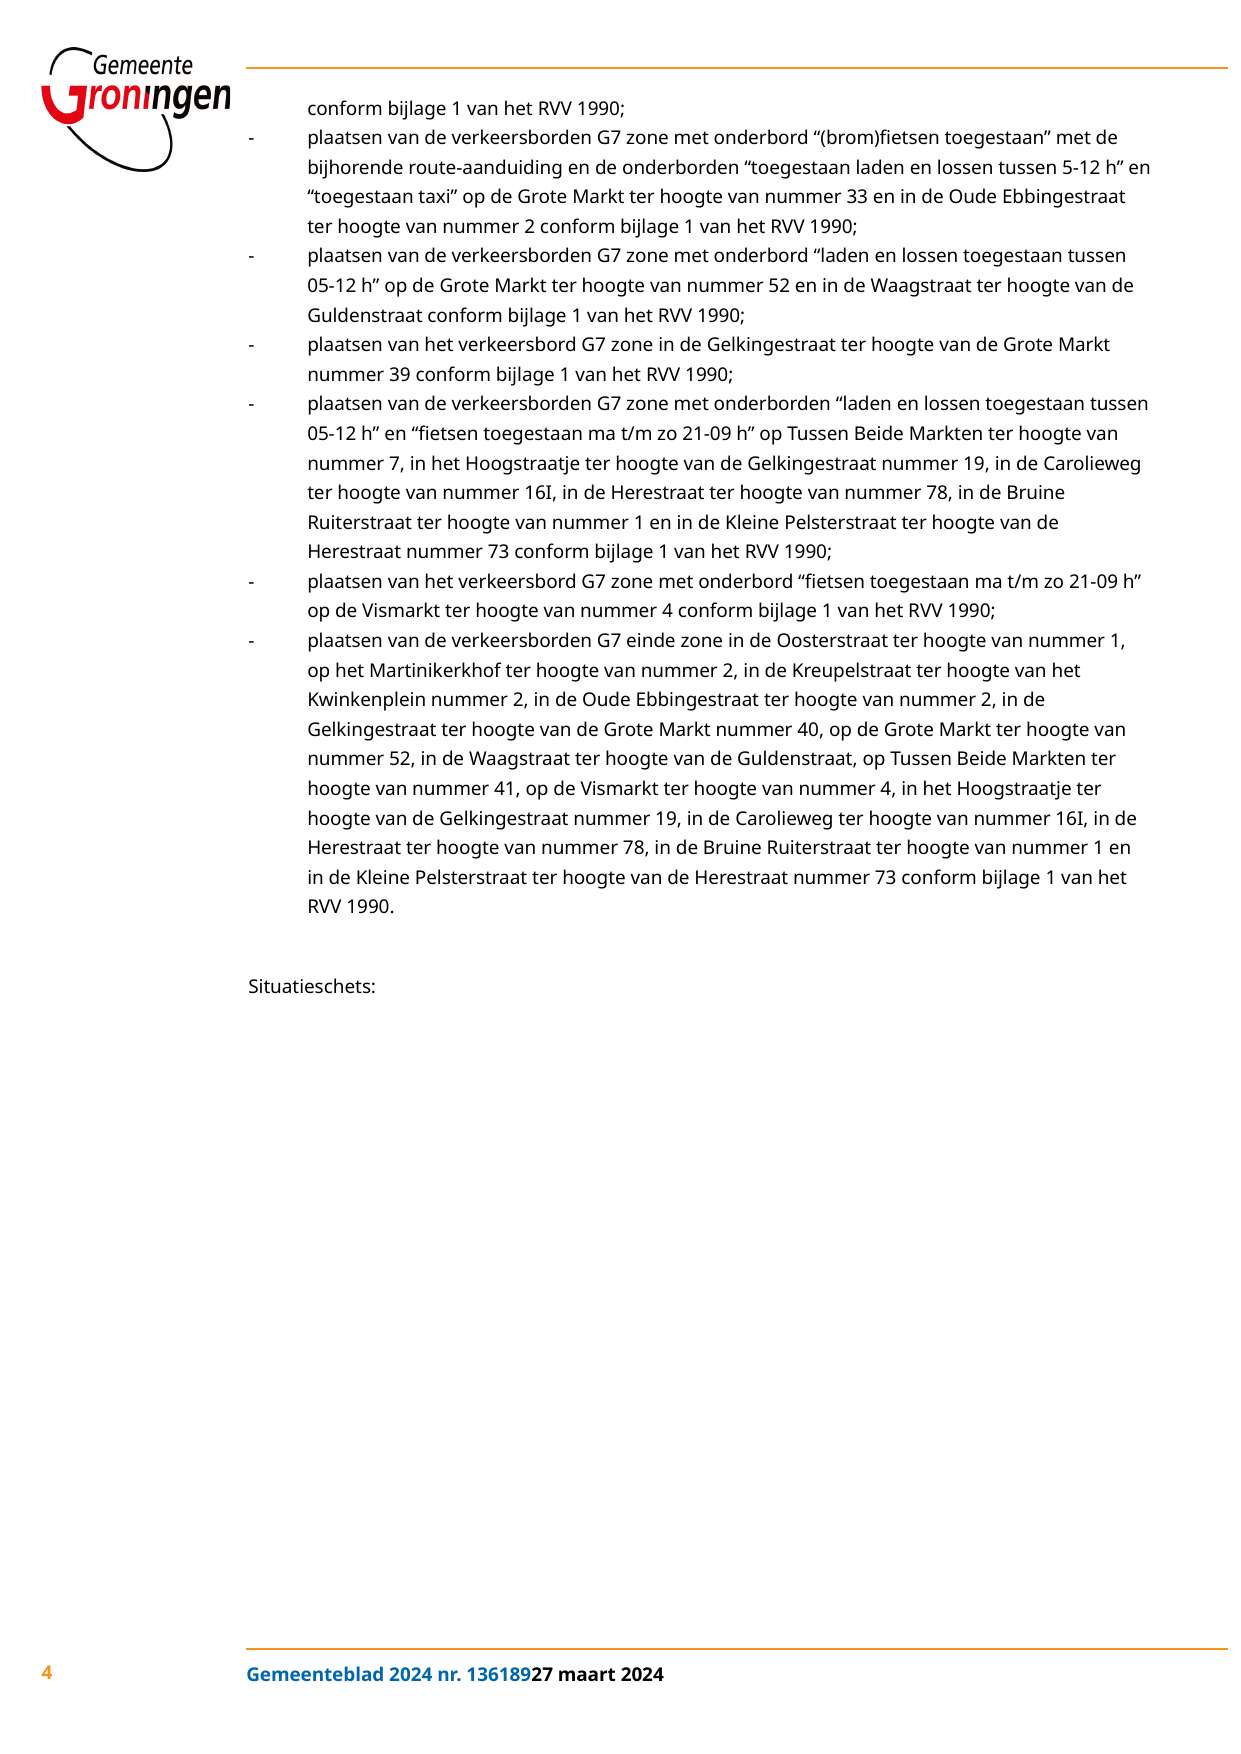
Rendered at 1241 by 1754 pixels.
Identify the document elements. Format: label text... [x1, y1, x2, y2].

picture [41, 47, 231, 172]
list conform bijlage 1 van het RVV 1990; [248, 95, 1152, 121]
text Situatieschets: [248, 973, 1152, 999]
list plaatsen van de verkeersborden G7 zone met onderbord “laden en lossen toegestaan tussen 05-12 h” op de Grote Markt ter hoogte van nummer 52 en in de Waagstraat ter hoogte van de Guldenstraat conform bijlage 1 van het RVV 1990; [248, 243, 1152, 328]
list plaatsen van het verkeersbord G7 zone in de Gelkingestraat ter hoogte van de Grote Markt nummer 39 conform bijlage 1 van het RVV 1990; [248, 331, 1152, 387]
list plaatsen van de verkeersborden G7 zone met onderbord “(brom)fietsen toegestaan” met de bijhorende route-aanduiding en de onderborden “toegestaan laden en lossen tussen 5-12 h” en “toegestaan taxi” op de Grote Markt ter hoogte van nummer 33 en in de Oude Ebbingestraat ter hoogte van nummer 2 conform bijlage 1 van het RVV 1990; [248, 124, 1152, 239]
list plaatsen van de verkeersborden G7 zone met onderborden “laden en lossen toegestaan tussen 05-12 h” en “fietsen toegestaan ma t/m zo 21-09 h” op Tussen Beide Markten ter hoogte van nummer 7, in het Hoogstraatje ter hoogte van de Gelkingestraat nummer 19, in de Carolieweg ter hoogte van nummer 16I, in de Herestraat ter hoogte van nummer 78, in de Bruine Ruiterstraat ter hoogte van nummer 1 en in de Kleine Pelsterstraat ter hoogte van de Herestraat nummer 73 conform bijlage 1 van het RVV 1990; [248, 391, 1152, 564]
list plaatsen van de verkeersborden G7 einde zone in de Oosterstraat ter hoogte van nummer 1, op het Martinikerkhof ter hoogte van nummer 2, in de Kreupelstraat ter hoogte van het Kwinkenplein nummer 2, in de Oude Ebbingestraat ter hoogte van nummer 2, in de Gelkingestraat ter hoogte van de Grote Markt nummer 40, op de Grote Markt ter hoogte van nummer 52, in de Waagstraat ter hoogte van de Guldenstraat, op Tussen Beide Markten ter hoogte van nummer 41, op de Vismarkt ter hoogte van nummer 4, in het Hoogstraatje ter hoogte van de Gelkingestraat nummer 19, in de Carolieweg ter hoogte van nummer 16I, in de Herestraat ter hoogte van nummer 78, in de Bruine Ruiterstraat ter hoogte van nummer 1 en in de Kleine Pelsterstraat ter hoogte van de Herestraat nummer 73 conform bijlage 1 van het RVV 1990. [248, 627, 1152, 919]
list plaatsen van het verkeersbord G7 zone met onderbord “fietsen toegestaan ma t/m zo 21-09 h” op de Vismarkt ter hoogte van nummer 4 conform bijlage 1 van het RVV 1990; [248, 568, 1152, 623]
